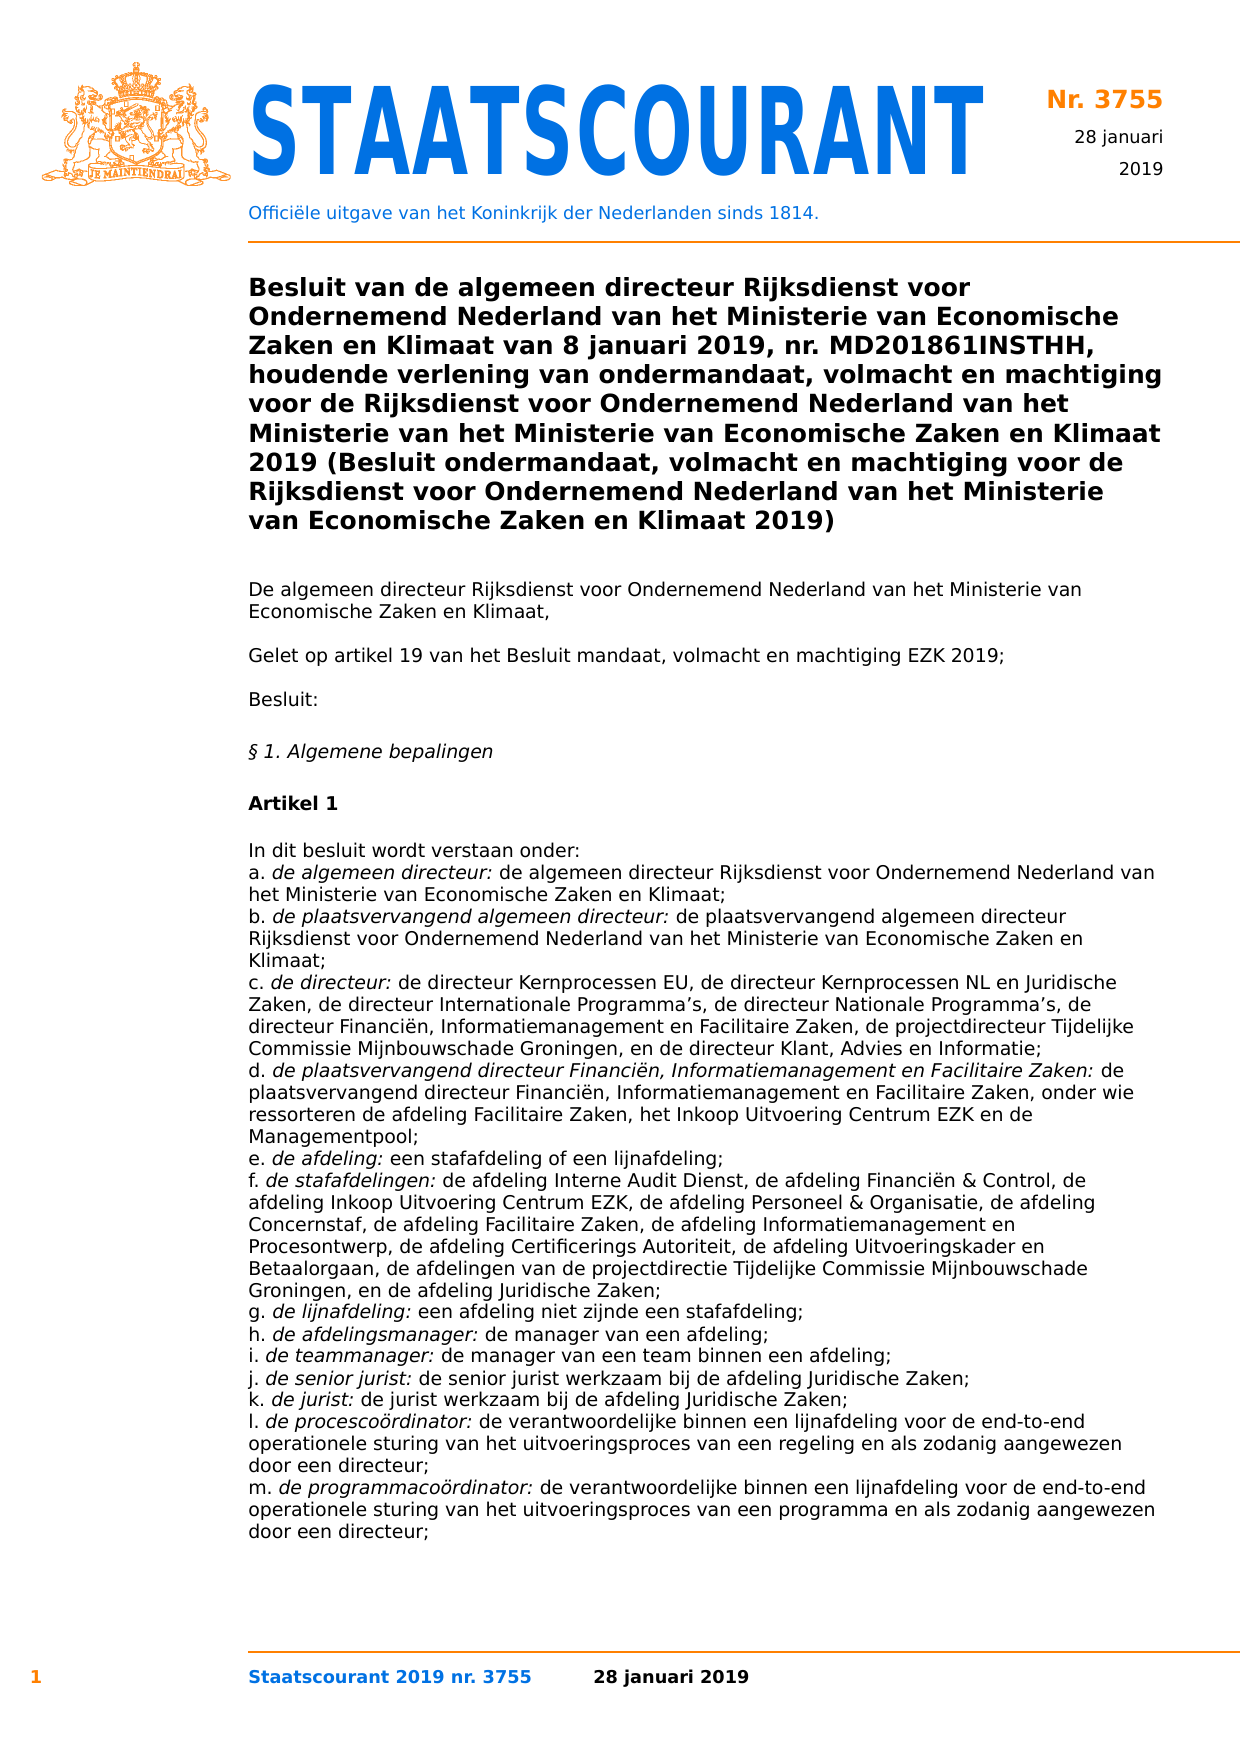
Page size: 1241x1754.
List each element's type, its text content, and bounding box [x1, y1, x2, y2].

subtitle § 1. Algemene bepalingen [248, 741, 1163, 763]
text e. de afdeling: een stafafdeling of een lijnafdeling; [248, 1148, 1163, 1169]
text k. de jurist: de jurist werkzaam bij de afdeling Juridische Zaken; [248, 1389, 1163, 1411]
subtitle Besluit van de algemeen directeur Rijksdienst voor Ondernemend Nederland van het Ministerie van Economische Zaken en Klimaat van 8 januari 2019, nr. MD201861INSTHH, houdende verlening van ondermandaat, volmacht en machtiging voor de Rijksdienst voor Ondernemend Nederland van het Ministerie van het Ministerie van Economische Zaken en Klimaat 2019 (Besluit ondermandaat, volmacht en machtiging voor de Rijksdienst voor Ondernemend Nederland van het Ministerie van Economische Zaken en Klimaat 2019) [248, 273, 1163, 536]
text d. de plaatsvervangend directeur Financiën, Informatiemanagement en Facilitaire Zaken: de plaatsvervangend directeur Financiën, Informatiemanagement en Facilitaire Zaken, onder wie ressorteren de afdeling Facilitaire Zaken, het Inkoop Uitvoering Centrum EZK en de Managementpool; [248, 1060, 1163, 1148]
text De algemeen directeur Rijksdienst voor Ondernemend Nederland van het Ministerie van Economische Zaken en Klimaat, [248, 579, 1163, 623]
text c. de directeur: de directeur Kernprocessen EU, de directeur Kernprocessen NL en Juridische Zaken, de directeur Internationale Programma’s, de directeur Nationale Programma’s, de directeur Financiën, Informatiemanagement en Facilitaire Zaken, de projectdirecteur Tijdelijke Commissie Mijnbouwschade Groningen, en de directeur Klant, Advies en Informatie; [248, 972, 1163, 1060]
text In dit besluit wordt verstaan onder: [248, 840, 1163, 862]
text f. de stafafdelingen: de afdeling Interne Audit Dienst, de afdeling Financiën & Control, de afdeling Inkoop Uitvoering Centrum EZK, de afdeling Personeel & Organisatie, de afdeling Concernstaf, de afdeling Facilitaire Zaken, de afdeling Informatiemanagement en Procesontwerp, de afdeling Certificerings Autoriteit, de afdeling Uitvoeringskader en Betaalorgaan, de afdelingen van de projectdirectie Tijdelijke Commissie Mijnbouwschade Groningen, en de afdeling Juridische Zaken; [248, 1169, 1163, 1301]
text a. de algemeen directeur: de algemeen directeur Rijksdienst voor Ondernemend Nederland van het Ministerie van Economische Zaken en Klimaat; [248, 862, 1163, 906]
text m. de programmacoördinator: de verantwoordelijke binnen een lijnafdeling voor de end-to-end operationele sturing van het uitvoeringsproces van een programma en als zodanig aangewezen door een directeur; [248, 1477, 1163, 1543]
subtitle Artikel 1 [248, 793, 1163, 815]
text i. de teammanager: de manager van een team binnen een afdeling; [248, 1345, 1163, 1367]
table_cell Officiële uitgave van het Koninkrijk der Nederlanden sinds 1814. [248, 203, 1240, 241]
text h. de afdelingsmanager: de manager van een afdeling; [248, 1323, 1163, 1345]
text j. de senior jurist: de senior jurist werkzaam bij de afdeling Juridische Zaken; [248, 1367, 1163, 1389]
text Gelet op artikel 19 van het Besluit mandaat, volmacht en machtiging EZK 2019; [248, 645, 1163, 667]
picture [41, 62, 231, 186]
table_cell 28 januari [998, 121, 1240, 153]
text g. de lijnafdeling: een afdeling niet zijnde een stafafdeling; [248, 1301, 1163, 1323]
text Besluit: [248, 689, 1163, 711]
table_header Nr. 3755 [998, 62, 1240, 121]
text l. de procescoördinator: de verantwoordelijke binnen een lijnafdeling voor de end-to-end operationele sturing van het uitvoeringsproces van een regeling en als zodanig aangewezen door een directeur; [248, 1411, 1163, 1477]
table_header [25, 62, 248, 241]
table_header STAATSCOURANT [248, 62, 998, 203]
table_cell 2019 [998, 153, 1240, 203]
text b. de plaatsvervangend algemeen directeur: de plaatsvervangend algemeen directeur Rijksdienst voor Ondernemend Nederland van het Ministerie van Economische Zaken en Klimaat; [248, 906, 1163, 972]
